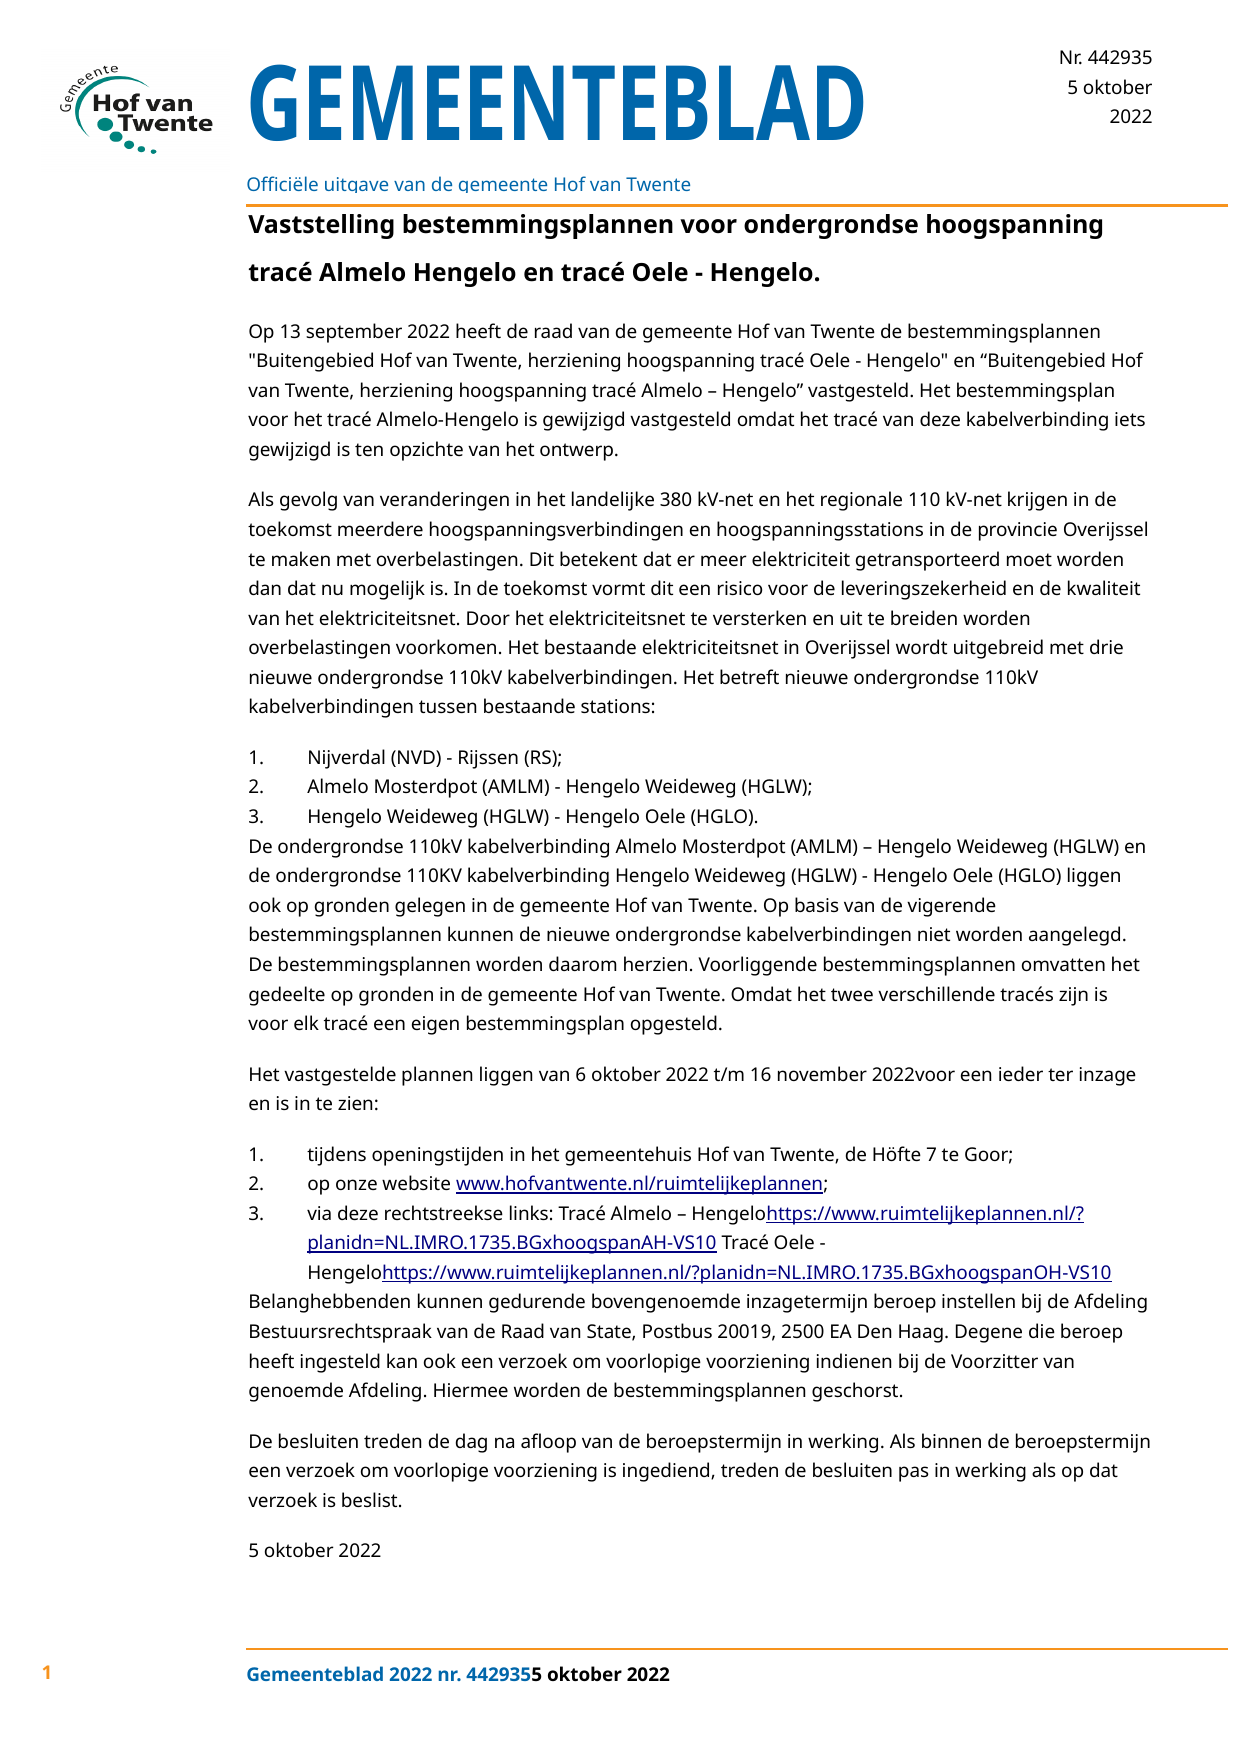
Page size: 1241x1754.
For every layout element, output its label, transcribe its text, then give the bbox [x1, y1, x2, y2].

text De ondergrondse 110kV kabelverbinding Almelo Mosterdpot (AMLM) – Hengelo Weideweg (HGLW) en de ondergrondse 110KV kabelverbinding Hengelo Weideweg (HGLW) - Hengelo Oele (HGLO) liggen ook op gronden gelegen in de gemeente Hof van Twente. Op basis van de vigerende bestemmingsplannen kunnen de nieuwe ondergrondse kabelverbindingen niet worden aangelegd. De bestemmingsplannen worden daarom herzien. Voorliggende bestemmingsplannen omvatten het gedeelte op gronden in de gemeente Hof van Twente. Omdat het twee verschillende tracés zijn is voor elk tracé een eigen bestemmingsplan opgesteld. [248, 833, 1152, 1036]
list Nijverdal (NVD) - Rijssen (RS); [248, 744, 1152, 770]
list Almelo Mosterdpot (AMLM) - Hengelo Weideweg (HGLW); [248, 774, 1152, 799]
text Vaststelling bestemmingsplannen voor ondergrondse hoogspanning tracé Almelo Hengelo en tracé Oele - Hengelo. [248, 207, 1152, 288]
text Het vastgestelde plannen liggen van 6 oktober 2022 t/m 16 november 2022voor een ieder ter inzage en is in te zien: [248, 1061, 1152, 1116]
text Op 13 september 2022 heeft de raad van de gemeente Hof van Twente de bestemmingsplannen "Buitengebied Hof van Twente, herziening hoogspanning tracé Oele - Hengelo" en “Buitengebied Hof van Twente, herziening hoogspanning tracé Almelo – Hengelo” vastgesteld. Het bestemmingsplan voor het tracé Almelo-Hengelo is gewijzigd vastgesteld omdat het tracé van deze kabelverbinding iets gewijzigd is ten opzichte van het ontwerp. [248, 318, 1152, 462]
text Als gevolg van veranderingen in het landelijke 380 kV-net en het regionale 110 kV-net krijgen in de toekomst meerdere hoogspanningsverbindingen en hoogspanningsstations in de provincie Overijssel te maken met overbelastingen. Dit betekent dat er meer elektriciteit getransporteerd moet worden dan dat nu mogelijk is. In de toekomst vormt dit een risico voor de leveringszekerheid en de kwaliteit van het elektriciteitsnet. Door het elektriciteitsnet te versterken en uit te breiden worden overbelastingen voorkomen. Het bestaande elektriciteitsnet in Overijssel wordt uitgebreid met drie nieuwe ondergrondse 110kV kabelverbindingen. Het betreft nieuwe ondergrondse 110kV kabelverbindingen tussen bestaande stations: [248, 487, 1152, 719]
text Belanghebbenden kunnen gedurende bovengenoemde inzagetermijn beroep instellen bij de Afdeling Bestuursrechtspraak van de Raad van State, Postbus 20019, 2500 EA Den Haag. Degene die beroep heeft ingesteld kan ook een verzoek om voorlopige voorziening indienen bij de Voorzitter van genoemde Afdeling. Hiermee worden de bestemmingsplannen geschorst. [248, 1289, 1152, 1403]
list Hengelo Weideweg (HGLW) - Hengelo Oele (HGLO). [248, 803, 1152, 829]
list op onze website www.hofvantwente.nl/ruimtelijkeplannen; [248, 1170, 1152, 1196]
list via deze rechtstreekse links: Tracé Almelo – Hengelohttps://www.ruimtelijkeplannen.nl/?planidn=NL.IMRO.1735.BGxhoogspanAH-VS10 Tracé Oele - Hengelohttps://www.ruimtelijkeplannen.nl/?planidn=NL.IMRO.1735.BGxhoogspanOH-VS10 [248, 1200, 1152, 1285]
picture [41, 47, 231, 172]
text De besluiten treden de dag na afloop van de beroepstermijn in werking. Als binnen de beroepstermijn een verzoek om voorlopige voorziening is ingediend, treden de besluiten pas in werking als op dat verzoek is beslist. [248, 1428, 1152, 1513]
list tijdens openingstijden in het gemeentehuis Hof van Twente, de Höfte 7 te Goor; [248, 1141, 1152, 1167]
text 5 oktober 2022 [248, 1537, 1152, 1563]
